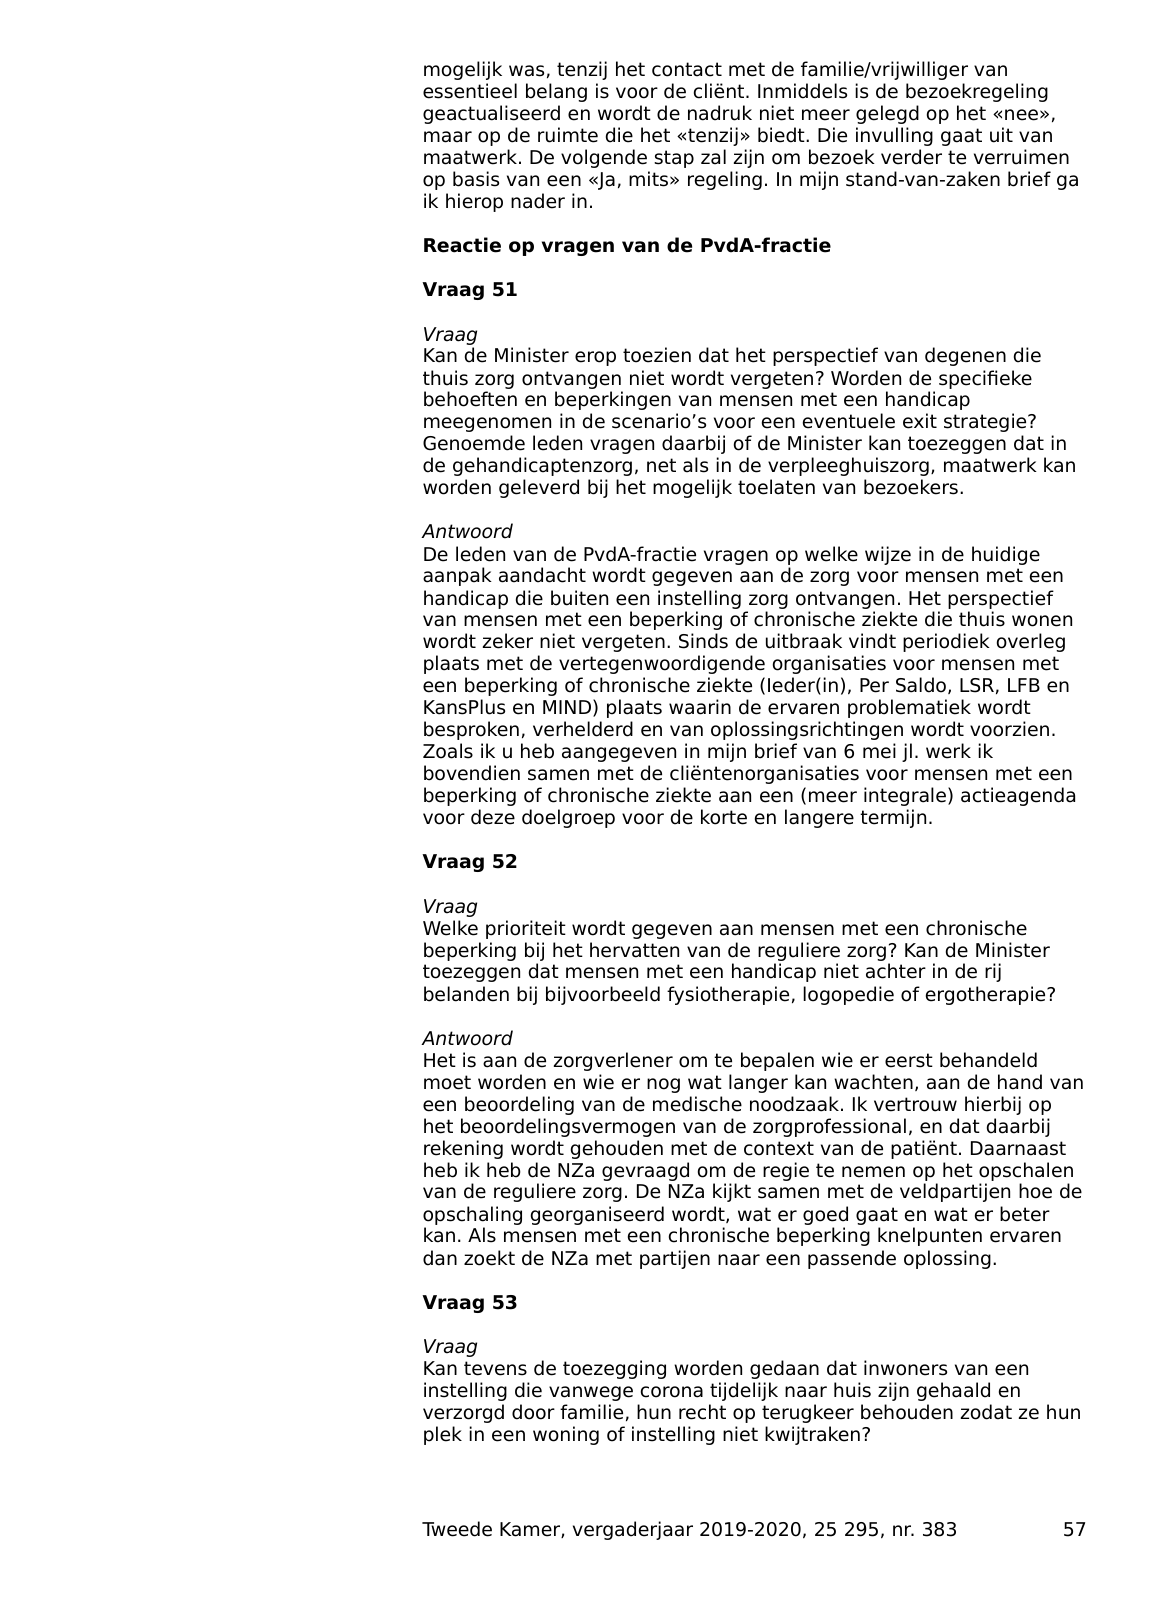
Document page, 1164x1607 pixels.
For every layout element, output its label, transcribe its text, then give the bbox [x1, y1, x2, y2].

subtitle Vraag [422, 896, 1087, 917]
text mogelijk was, tenzij het contact met de familie/vrijwilliger van essentieel belang is voor de cliënt. Inmiddels is de bezoekregeling geactualiseerd en wordt de nadruk niet meer gelegd op het «nee», maar op de ruimte die het «tenzij» biedt. Die invulling gaat uit van maatwerk. De volgende stap zal zijn om bezoek verder te verruimen op basis van een «Ja, mits» regeling. In mijn stand-van-zaken brief ga ik hierop nader in. [422, 59, 1087, 213]
subtitle Vraag 52 [422, 851, 1087, 873]
subtitle Antwoord [422, 1028, 1087, 1049]
subtitle Reactie op vragen van de PvdA-fractie [422, 235, 1087, 257]
subtitle Vraag 53 [422, 1292, 1087, 1313]
subtitle Vraag 51 [422, 279, 1087, 301]
text Welke prioriteit wordt gegeven aan mensen met een chronische beperking bij het hervatten van de reguliere zorg? Kan de Minister toezeggen dat mensen met een handicap niet achter in de rij belanden bij bijvoorbeeld fysiotherapie, logopedie of ergotherapie? [422, 917, 1087, 1005]
subtitle Vraag [422, 1336, 1087, 1358]
text Het is aan de zorgverlener om te bepalen wie er eerst behandeld moet worden en wie er nog wat langer kan wachten, aan de hand van een beoordeling van de medische noodzaak. Ik vertrouw hierbij op het beoordelingsvermogen van de zorgprofessional, en dat daarbij rekening wordt gehouden met de context van de patiënt. Daarnaast heb ik heb de NZa gevraagd om de regie te nemen op het opschalen van de reguliere zorg. De NZa kijkt samen met de veldpartijen hoe de opschaling georganiseerd wordt, wat er goed gaat en wat er beter kan. Als mensen met een chronische beperking knelpunten ervaren dan zoekt de NZa met partijen naar een passende oplossing. [422, 1049, 1087, 1269]
text Kan tevens de toezegging worden gedaan dat inwoners van een instelling die vanwege corona tijdelijk naar huis zijn gehaald en verzorgd door familie, hun recht op terugkeer behouden zodat ze hun plek in een woning of instelling niet kwijtraken? [422, 1358, 1087, 1446]
subtitle Antwoord [422, 521, 1087, 543]
subtitle Vraag [422, 323, 1087, 345]
text De leden van de PvdA-fractie vragen op welke wijze in de huidige aanpak aandacht wordt gegeven aan de zorg voor mensen met een handicap die buiten een instelling zorg ontvangen. Het perspectief van mensen met een beperking of chronische ziekte die thuis wonen wordt zeker niet vergeten. Sinds de uitbraak vindt periodiek overleg plaats met de vertegenwoordigende organisaties voor mensen met een beperking of chronische ziekte (Ieder(in), Per Saldo, LSR, LFB en KansPlus en MIND) plaats waarin de ervaren problematiek wordt besproken, verhelderd en van oplossingsrichtingen wordt voorzien. Zoals ik u heb aangegeven in mijn brief van 6 mei jl. werk ik bovendien samen met de cliëntenorganisaties voor mensen met een beperking of chronische ziekte aan een (meer integrale) actieagenda voor deze doelgroep voor de korte en langere termijn. [422, 543, 1087, 829]
text Kan de Minister erop toezien dat het perspectief van degenen die thuis zorg ontvangen niet wordt vergeten? Worden de specifieke behoeften en beperkingen van mensen met een handicap meegenomen in de scenario’s voor een eventuele exit strategie? Genoemde leden vragen daarbij of de Minister kan toezeggen dat in de gehandicaptenzorg, net als in de verpleeghuiszorg, maatwerk kan worden geleverd bij het mogelijk toelaten van bezoekers. [422, 345, 1087, 499]
